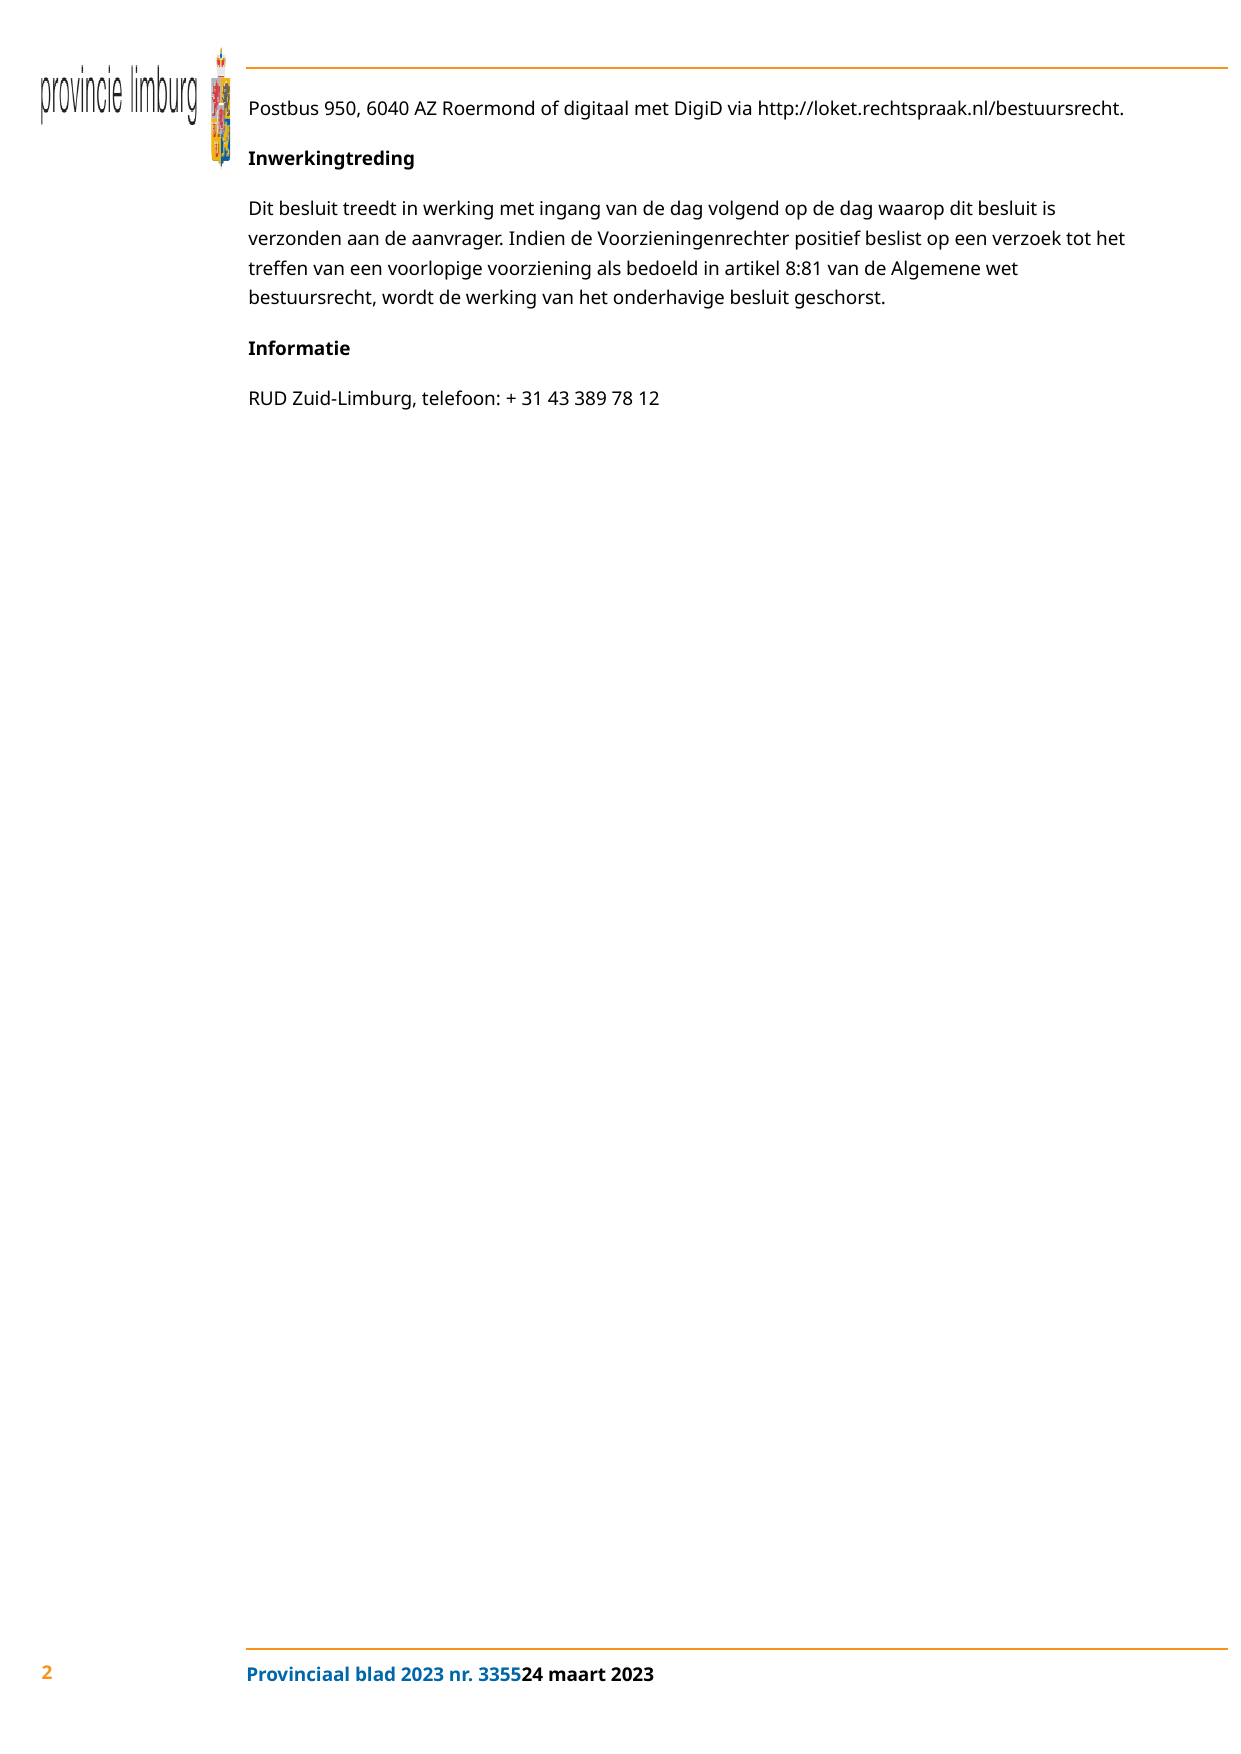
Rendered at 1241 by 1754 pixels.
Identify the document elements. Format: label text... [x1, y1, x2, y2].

text RUD Zuid-Limburg, telefoon: + 31 43 389 78 12 [248, 385, 1152, 411]
text Inwerkingtreding [248, 145, 1152, 171]
picture [41, 47, 231, 172]
text Postbus 950, 6040 AZ Roermond of digitaal met DigiD via http://loket.rechtspraak.nl/bestuursrecht. [248, 95, 1152, 121]
text Informatie [248, 335, 1152, 361]
text Dit besluit treedt in werking met ingang van de dag volgend op de dag waarop dit besluit is verzonden aan de aanvrager. Indien de Voorzieningenrechter positief beslist op een verzoek tot het treffen van een voorlopige voorziening als bedoeld in artikel 8:81 van de Algemene wet bestuursrecht, wordt de werking van het onderhavige besluit geschorst. [248, 196, 1152, 310]
